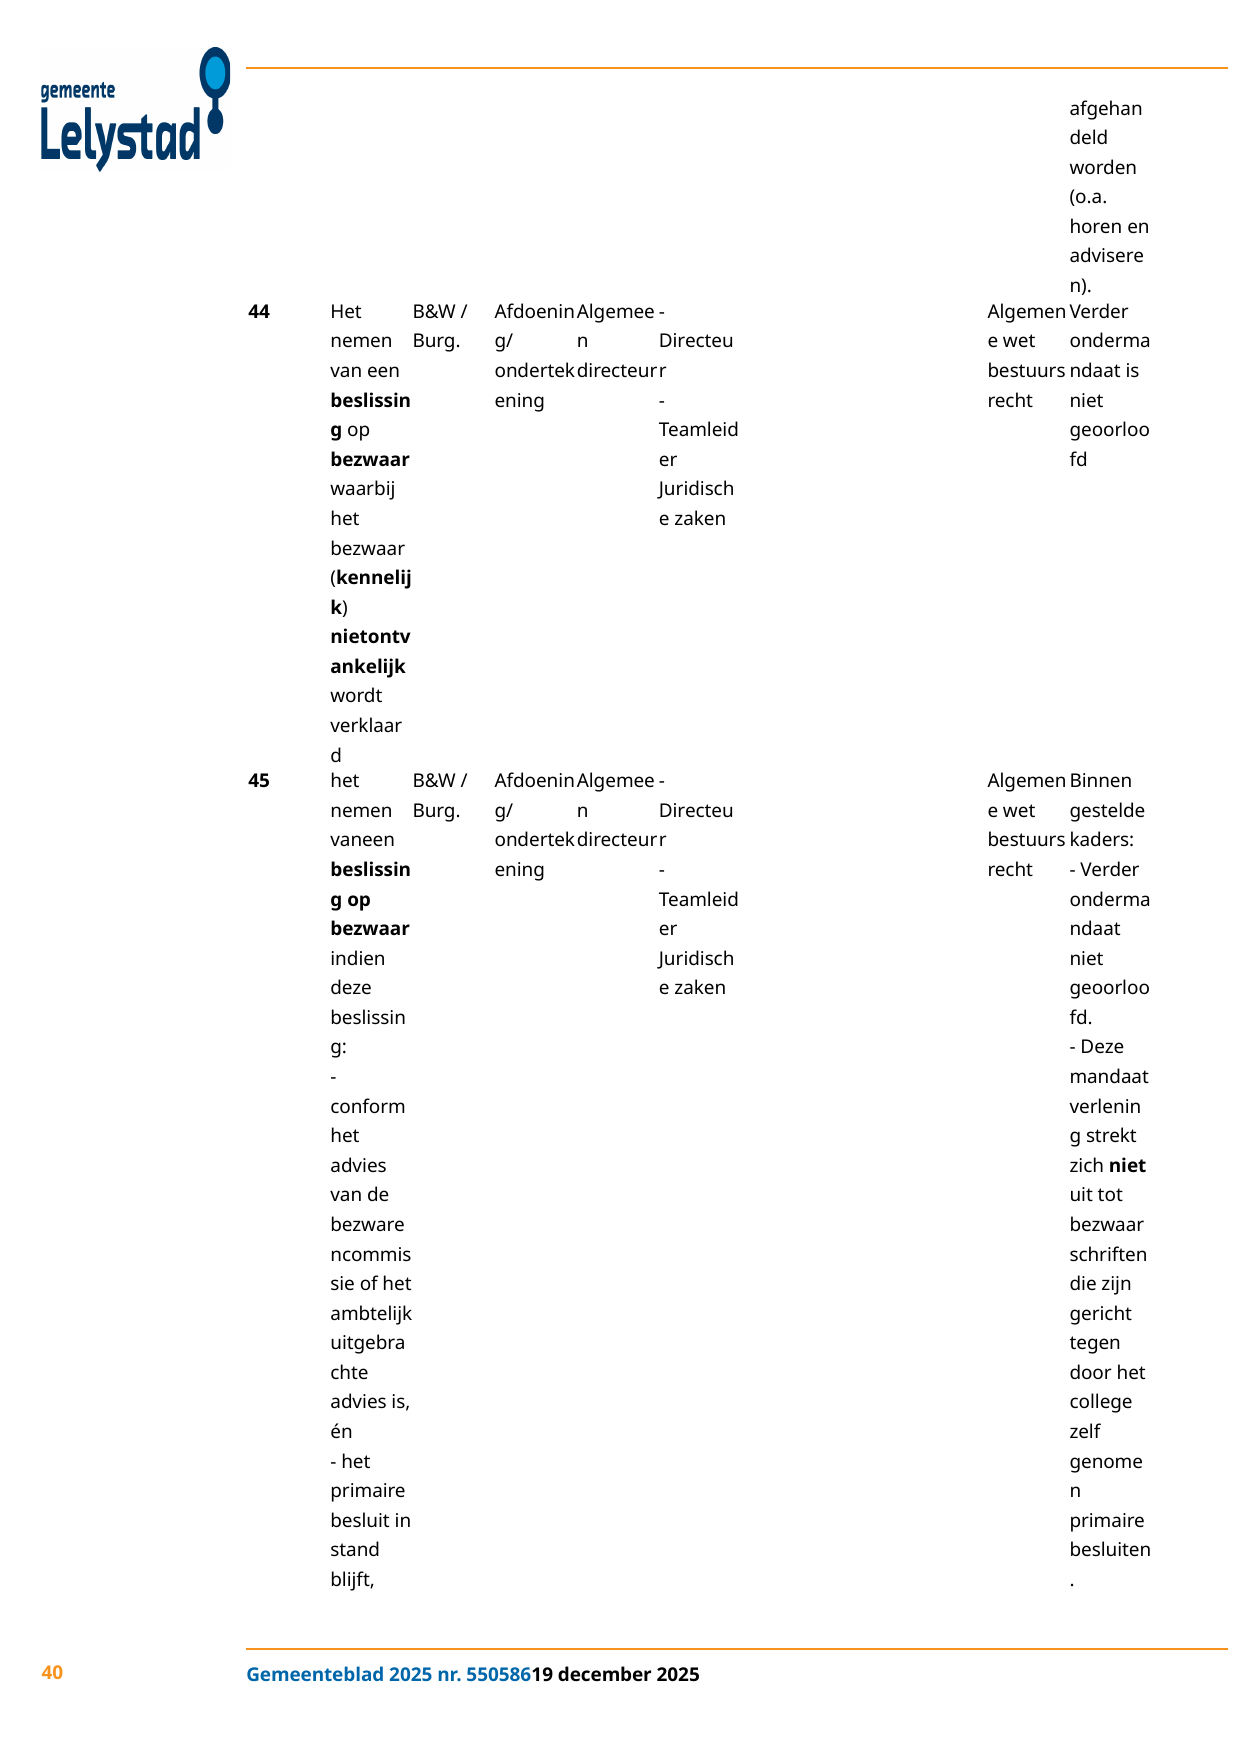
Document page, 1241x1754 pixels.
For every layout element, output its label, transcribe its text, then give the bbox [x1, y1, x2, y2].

table_cell [577, 95, 659, 298]
table_cell B&W / Burg. [412, 768, 494, 1592]
table_cell [823, 95, 905, 298]
table_cell Algemene wet bestuursrecht [987, 768, 1069, 1592]
table_cell Algemene wet bestuursrecht [987, 298, 1069, 767]
table_cell Binnen gestelde kaders: - Verder ondermandaat niet geoorloofd. - Deze mandaatverlening strekt zich niet uit tot bezwaarschriften die zijn gericht tegen door het college zelf genomen primaire besluiten. [1069, 768, 1152, 1592]
table_cell het nemen vaneen beslissing op bezwaar indien deze beslissing: - conform het advies van de bezwarencommissie of het ambtelijk uitgebrachte advies is, én - het primaire besluit in stand blijft, [330, 768, 412, 1592]
table_cell [823, 298, 905, 767]
table_cell [987, 95, 1069, 298]
table_cell Algemeen directeur [577, 768, 659, 1592]
table_cell [248, 95, 330, 298]
table_cell Het nemen van een beslissing op bezwaar waarbij het bezwaar (kennelijk) nietontvankelijk wordt verklaard [330, 298, 412, 767]
table_cell [659, 95, 741, 298]
table_cell [905, 768, 987, 1592]
table_cell [330, 95, 412, 298]
table_cell Afdoening/ondertekening [494, 768, 577, 1592]
table_cell [823, 768, 905, 1592]
table_cell 45 [248, 768, 330, 1592]
table_cell Verder ondermandaat is niet geoorloofd [1069, 298, 1152, 767]
table_cell [412, 95, 494, 298]
table_cell Algemeen directeur [577, 298, 659, 767]
table_cell B&W / Burg. [412, 298, 494, 767]
picture [41, 47, 231, 172]
table_cell - Directeur - Teamleider Juridische zaken [659, 298, 741, 767]
table_cell [905, 298, 987, 767]
table_cell - Directeur - Teamleider Juridische zaken [659, 768, 741, 1592]
table_cell [741, 95, 823, 298]
table_cell Afdoening/ondertekening [494, 298, 577, 767]
table_cell afgehandeld worden (o.a. horen en adviseren). [1069, 95, 1152, 298]
table_cell [494, 95, 577, 298]
table_cell 44 [248, 298, 330, 767]
table_cell [741, 298, 823, 767]
table_cell [741, 768, 823, 1592]
table_cell [905, 95, 987, 298]
